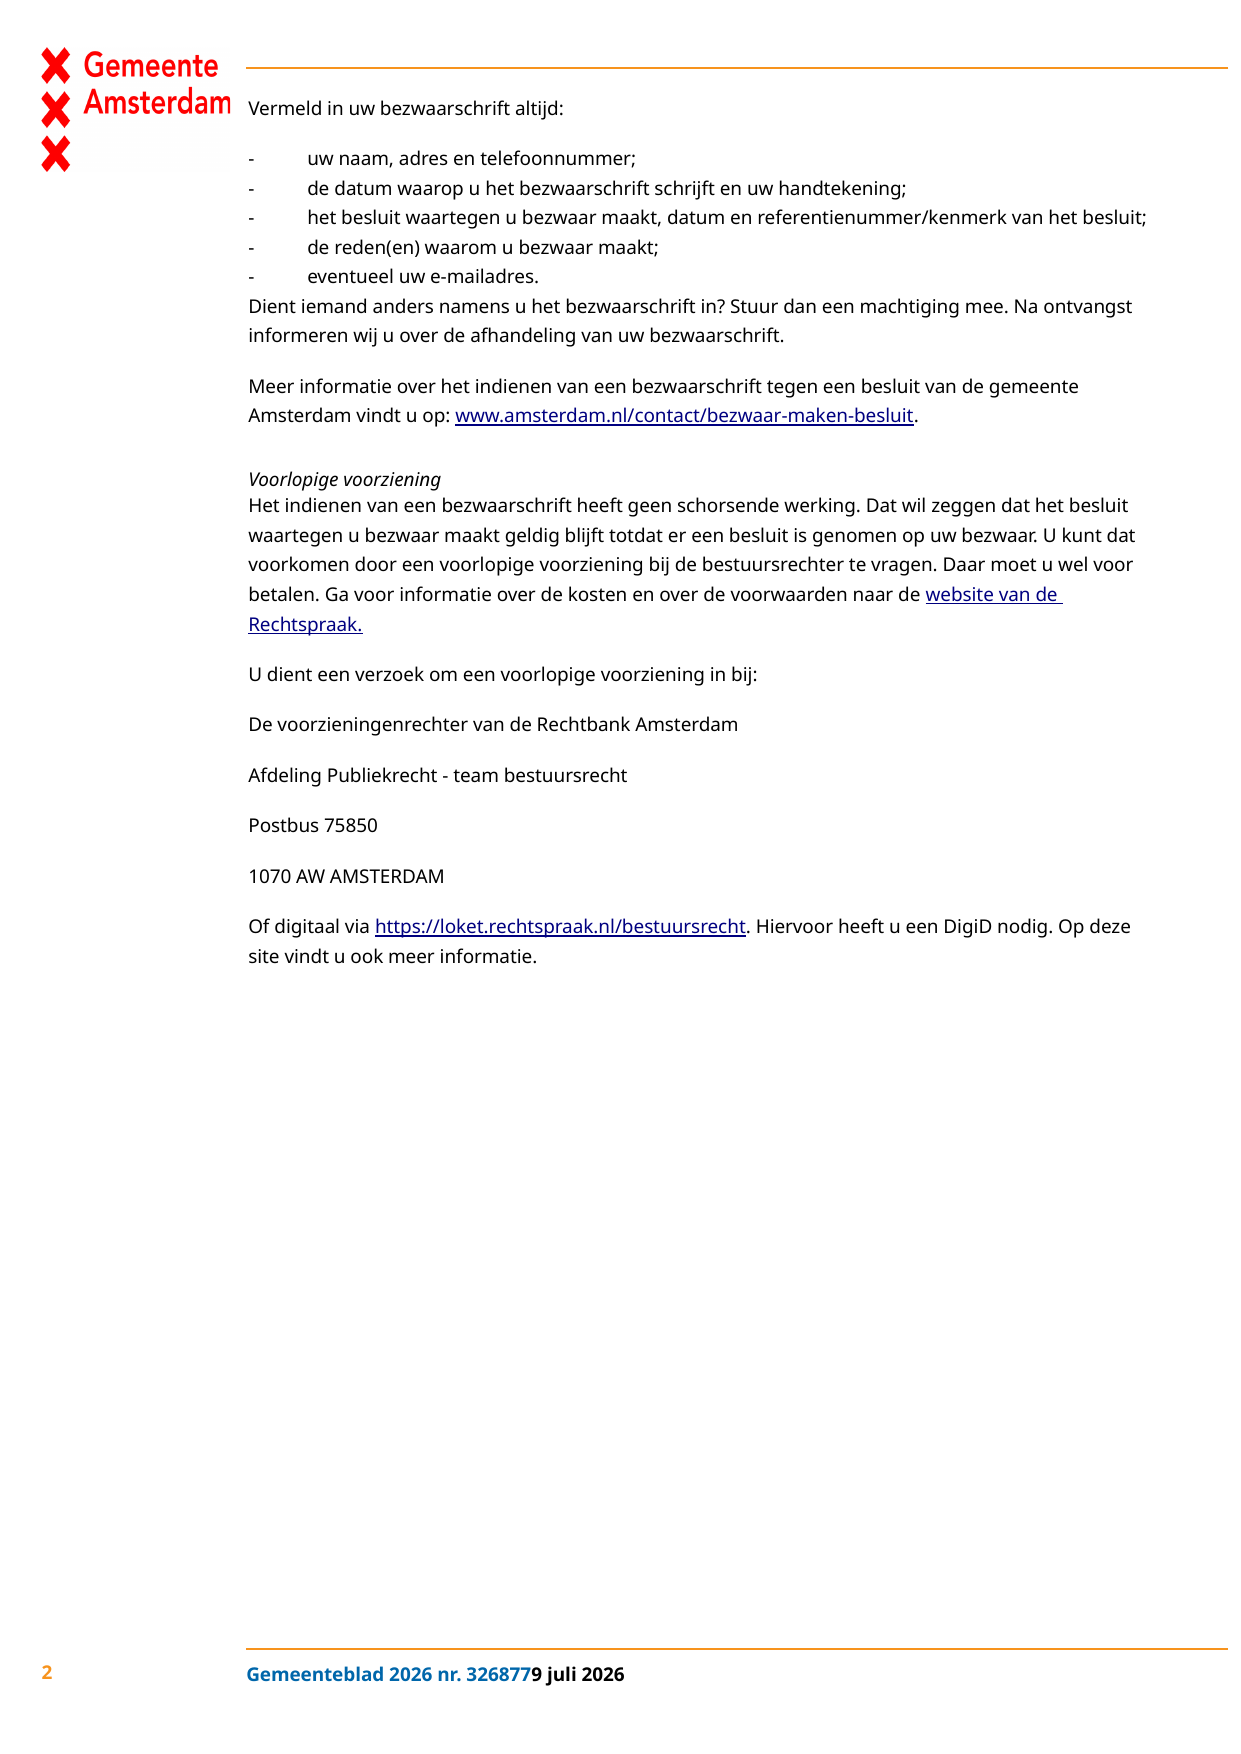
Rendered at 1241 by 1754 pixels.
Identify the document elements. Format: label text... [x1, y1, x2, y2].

text Voorlopige voorziening [248, 467, 1152, 492]
text Dient iemand anders namens u het bezwaarschrift in? Stuur dan een machtiging mee. Na ontvangst informeren wij u over de afhandeling van uw bezwaarschrift. [248, 293, 1152, 348]
text De voorzieningenrechter van de Rechtbank Amsterdam [248, 712, 1152, 737]
picture [41, 47, 231, 172]
text Afdeling Publiekrecht - team bestuursrecht [248, 762, 1152, 788]
text Vermeld in uw bezwaarschrift altijd: [248, 95, 1152, 121]
list de reden(en) waarom u bezwaar maakt; [248, 234, 1152, 260]
text Of digitaal via https://loket.rechtspraak.nl/bestuursrecht. Hiervoor heeft u een DigiD nodig. Op deze site vindt u ook meer informatie. [248, 913, 1152, 968]
list de datum waarop u het bezwaarschrift schrijft en uw handtekening; [248, 175, 1152, 201]
text U dient een verzoek om een voorlopige voorziening in bij: [248, 661, 1152, 687]
text Meer informatie over het indienen van een bezwaarschrift tegen een besluit van de gemeente Amsterdam vindt u op: www.amsterdam.nl/contact/bezwaar-maken-besluit. [248, 373, 1152, 428]
list eventueel uw e-mailadres. [248, 263, 1152, 289]
text Het indienen van een bezwaarschrift heeft geen schorsende werking. Dat wil zeggen dat het besluit waartegen u bezwaar maakt geldig blijft totdat er een besluit is genomen op uw bezwaar. U kunt dat voorkomen door een voorlopige voorziening bij de bestuursrechter te vragen. Daar moet u wel voor betalen. Ga voor informatie over de kosten en over de voorwaarden naar de website van de Rechtspraak. [248, 492, 1152, 636]
list uw naam, adres en telefoonnummer; [248, 145, 1152, 171]
list het besluit waartegen u bezwaar maakt, datum en referentienummer/kenmerk van het besluit; [248, 204, 1152, 230]
text Postbus 75850 [248, 812, 1152, 838]
text 1070 AW AMSTERDAM [248, 863, 1152, 888]
